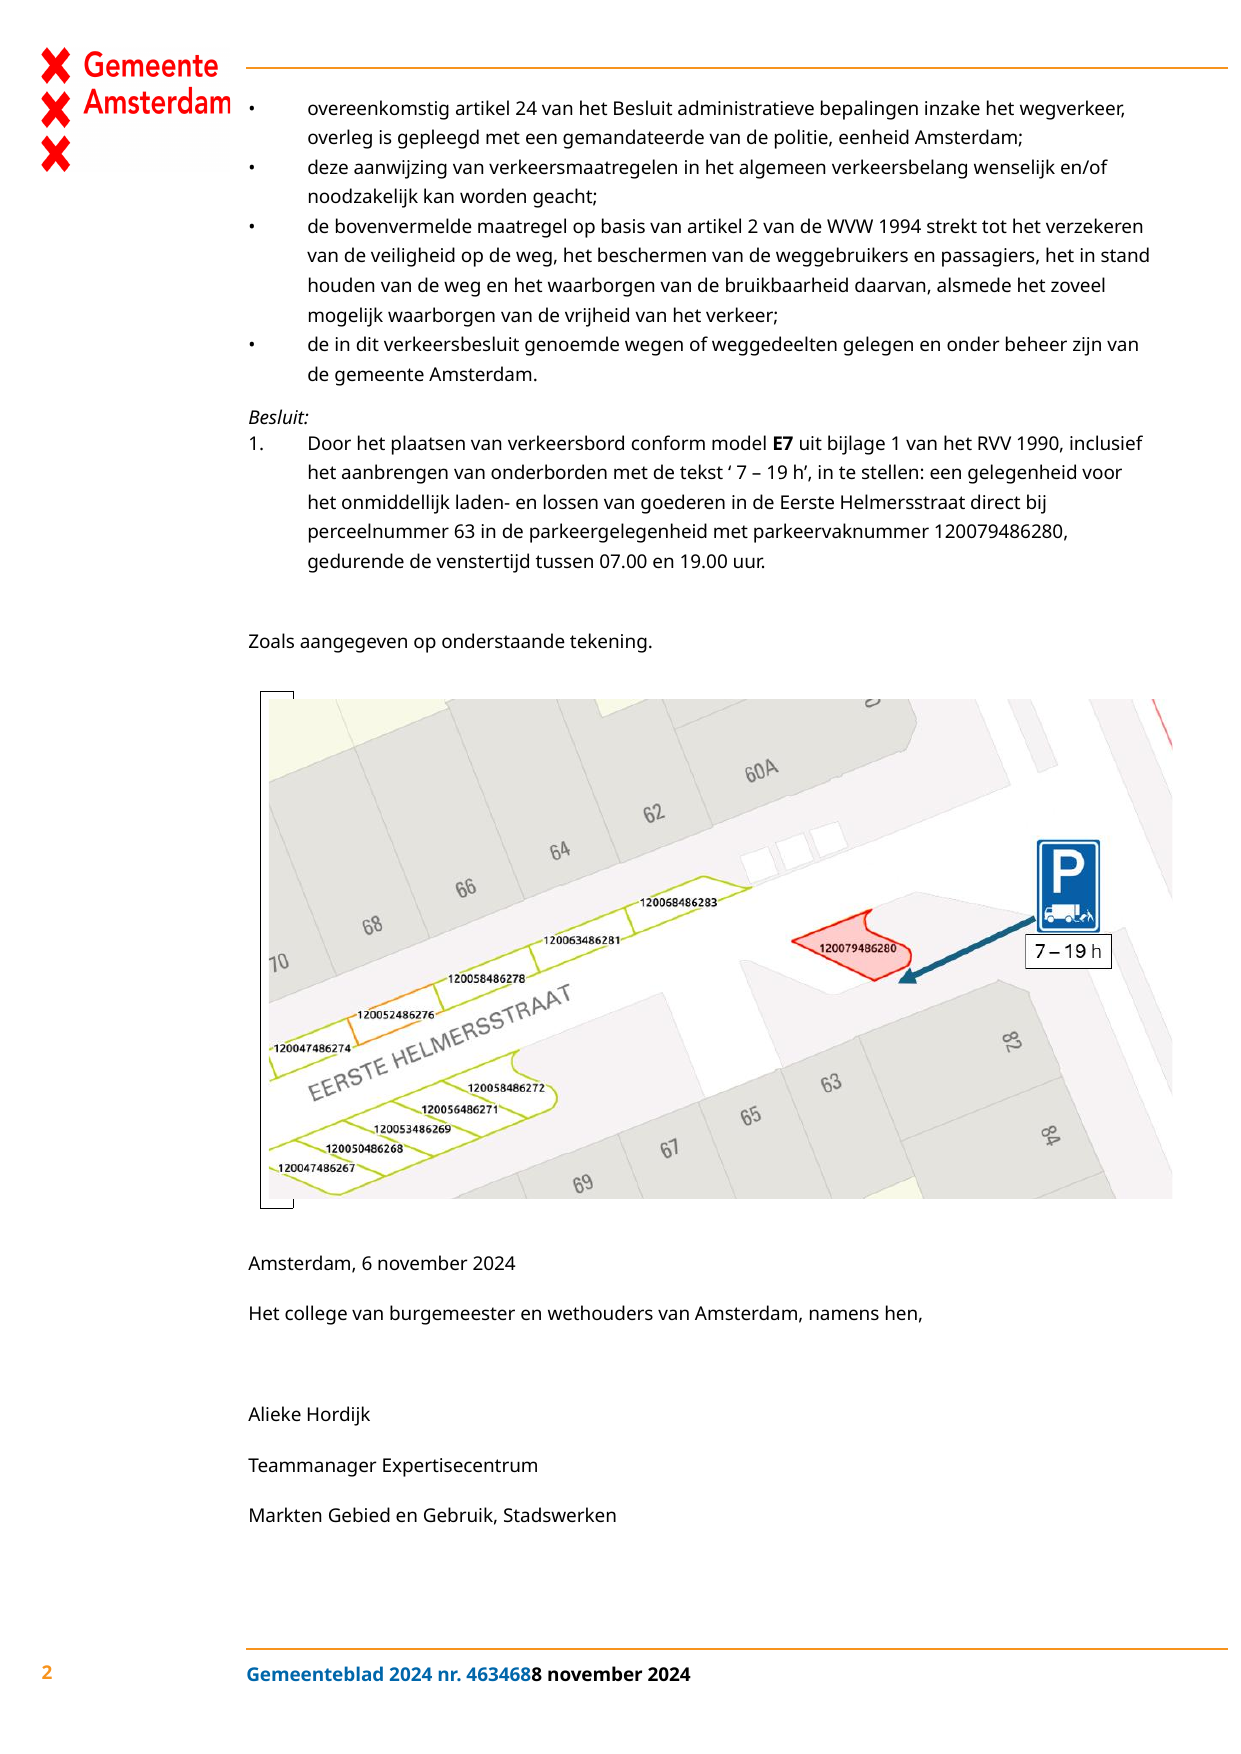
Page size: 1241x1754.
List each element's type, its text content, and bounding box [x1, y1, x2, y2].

text Zoals aangegeven op onderstaande tekening. [248, 628, 1152, 654]
text Teammanager Expertisecentrum [248, 1452, 1152, 1477]
list overeenkomstig artikel 24 van het Besluit administratieve bepalingen inzake het wegverkeer, overleg is gepleegd met een gemandateerde van de politie, eenheid Amsterdam; [248, 95, 1152, 150]
list de in dit verkeersbesluit genoemde wegen of weggedeelten gelegen en onder beheer zijn van de gemeente Amsterdam. [248, 331, 1152, 387]
text Amsterdam, 6 november 2024 [248, 1250, 1152, 1276]
text Markten Gebied en Gebruik, Stadswerken [248, 1502, 1152, 1528]
list de bovenvermelde maatregel op basis van artikel 2 van de WVW 1994 strekt tot het verzekeren van de veiligheid op de weg, het beschermen van de weggebruikers en passagiers, het in stand houden van de weg en het waarborgen van de bruikbaarheid daarvan, alsmede het zoveel mogelijk waarborgen van de vrijheid van het verkeer; [248, 213, 1152, 328]
list deze aanwijzing van verkeersmaatregelen in het algemeen verkeersbelang wenselijk en/of noodzakelijk kan worden geacht; [248, 154, 1152, 209]
text Alieke Hordijk [248, 1401, 1152, 1427]
list Door het plaatsen van verkeersbord conform model E7 uit bijlage 1 van het RVV 1990, inclusief het aanbrengen van onderborden met de tekst ‘ 7 – 19 h’, in te stellen: een gelegenheid voor het onmiddellijk laden- en lossen van goederen in de Eerste Helmersstraat direct bij perceelnummer 63 in de parkeergelegenheid met parkeervaknummer 120079486280, gedurende de venstertijd tussen 07.00 en 19.00 uur. [248, 430, 1152, 574]
text Besluit: [248, 404, 1152, 430]
picture [268, 699, 1173, 1199]
text Het college van burgemeester en wethouders van Amsterdam, namens hen, [248, 1301, 1152, 1326]
picture [41, 47, 231, 172]
